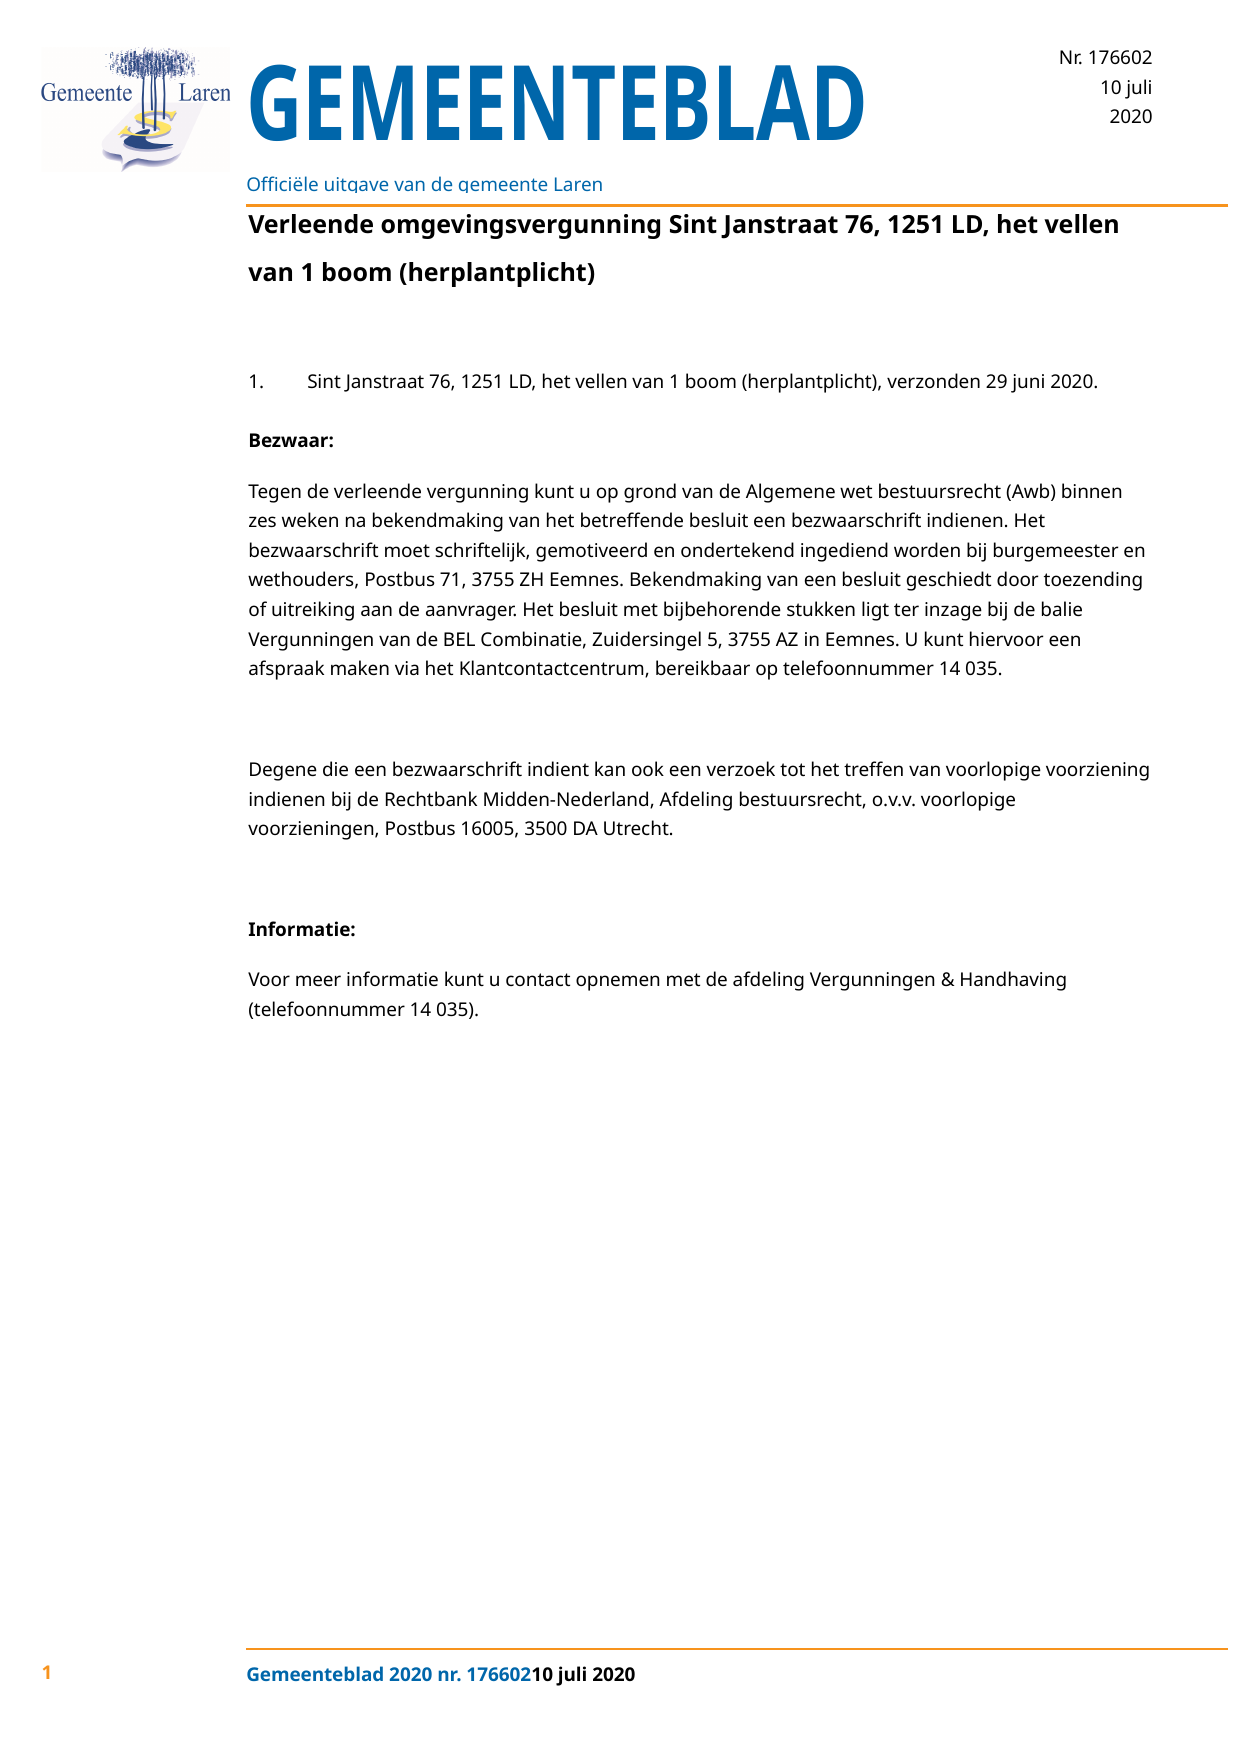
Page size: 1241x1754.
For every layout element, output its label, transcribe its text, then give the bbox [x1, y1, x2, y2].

text Informatie: [248, 916, 1152, 942]
text Verleende omgevingsvergunning Sint Janstraat 76, 1251 LD, het vellen van 1 boom (herplantplicht) [248, 207, 1152, 288]
list Sint Janstraat 76, 1251 LD, het vellen van 1 boom (herplantplicht), verzonden 29 juni 2020. [248, 368, 1152, 394]
text Degene die een bezwaarschrift indient kan ook een verzoek tot het treffen van voorlopige voorziening indienen bij de Rechtbank Midden-Nederland, Afdeling bestuursrecht, o.v.v. voorlopige voorzieningen, Postbus 16005, 3500 DA Utrecht. [248, 756, 1152, 841]
text Bezwaar: [248, 427, 1152, 453]
text Tegen de verleende vergunning kunt u op grond van de Algemene wet bestuursrecht (Awb) binnen zes weken na bekendmaking van het betreffende besluit een bezwaarschrift indienen. Het bezwaarschrift moet schriftelijk, gemotiveerd en ondertekend ingediend worden bij burgemeester en wethouders, Postbus 71, 3755 ZH Eemnes. Bekendmaking van een besluit geschiedt door toezending of uitreiking aan de aanvrager. Het besluit met bijbehorende stukken ligt ter inzage bij de balie Vergunningen van de BEL Combinatie, Zuidersingel 5, 3755 AZ in Eemnes. U kunt hiervoor een afspraak maken via het Klantcontactcentrum, bereikbaar op telefoonnummer 14 035. [248, 478, 1152, 681]
text Voor meer informatie kunt u contact opnemen met de afdeling Vergunningen & Handhaving (telefoonnummer 14 035). [248, 967, 1152, 1022]
picture [41, 47, 231, 172]
